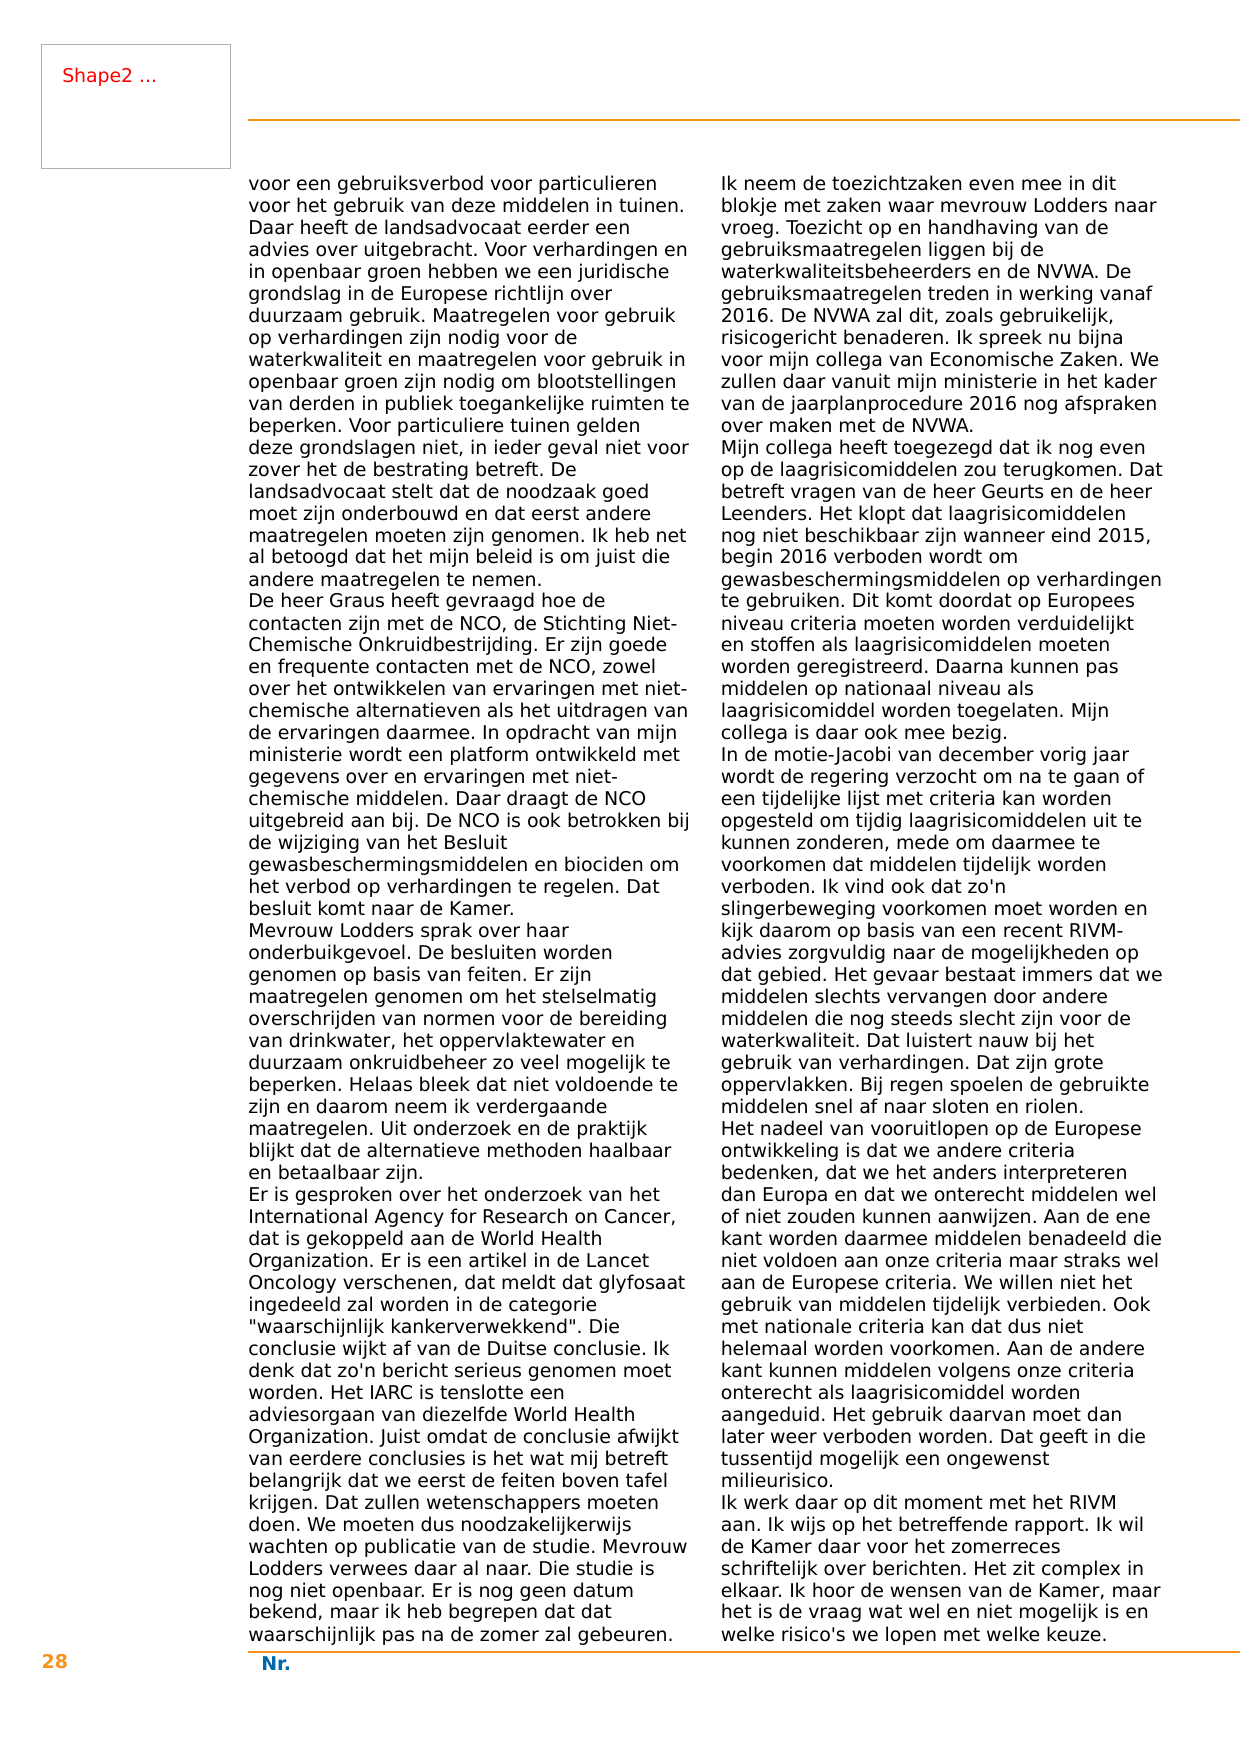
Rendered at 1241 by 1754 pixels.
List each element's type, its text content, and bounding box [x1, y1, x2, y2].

text voor een gebruiksverbod voor particulieren voor het gebruik van deze middelen in tuinen. Daar heeft de landsadvocaat eerder een advies over uitgebracht. Voor verhardingen en in openbaar groen hebben we een juridische grondslag in de Europese richtlijn over duurzaam gebruik. Maatregelen voor gebruik op verhardingen zijn nodig voor de waterkwaliteit en maatregelen voor gebruik in openbaar groen zijn nodig om blootstellingen van derden in publiek toegankelijke ruimten te beperken. Voor particuliere tuinen gelden deze grondslagen niet, in ieder geval niet voor zover het de bestrating betreft. De landsadvocaat stelt dat de noodzaak goed moet zijn onderbouwd en dat eerst andere maatregelen moeten zijn genomen. Ik heb net al betoogd dat het mijn beleid is om juist die andere maatregelen te nemen. [248, 173, 691, 590]
text Ik neem de toezichtzaken even mee in dit blokje met zaken waar mevrouw Lodders naar vroeg. Toezicht op en handhaving van de gebruiksmaatregelen liggen bij de waterkwaliteitsbeheerders en de NVWA. De gebruiksmaatregelen treden in werking vanaf 2016. De NVWA zal dit, zoals gebruikelijk, risicogericht benaderen. Ik spreek nu bijna voor mijn collega van Economische Zaken. We zullen daar vanuit mijn ministerie in het kader van de jaarplanprocedure 2016 nog afspraken over maken met de NVWA. [721, 173, 1163, 437]
text Mijn collega heeft toegezegd dat ik nog even op de laagrisicomiddelen zou terugkomen. Dat betreft vragen van de heer Geurts en de heer Leenders. Het klopt dat laagrisicomiddelen nog niet beschikbaar zijn wanneer eind 2015, begin 2016 verboden wordt om gewasbeschermingsmiddelen op verhardingen te gebruiken. Dit komt doordat op Europees niveau criteria moeten worden verduidelijkt en stoffen als laagrisicomiddelen moeten worden geregistreerd. Daarna kunnen pas middelen op nationaal niveau als laagrisicomiddel worden toegelaten. Mijn collega is daar ook mee bezig. [721, 437, 1163, 744]
text De heer Graus heeft gevraagd hoe de contacten zijn met de NCO, de Stichting Niet-Chemische Onkruidbestrijding. Er zijn goede en frequente contacten met de NCO, zowel over het ontwikkelen van ervaringen met niet-chemische alternatieven als het uitdragen van de ervaringen daarmee. In opdracht van mijn ministerie wordt een platform ontwikkeld met gegevens over en ervaringen met niet-chemische middelen. Daar draagt de NCO uitgebreid aan bij. De NCO is ook betrokken bij de wijziging van het Besluit gewasbeschermingsmiddelen en biociden om het verbod op verhardingen te regelen. Dat besluit komt naar de Kamer. [248, 590, 691, 920]
text In de motie-Jacobi van december vorig jaar wordt de regering verzocht om na te gaan of een tijdelijke lijst met criteria kan worden opgesteld om tijdig laagrisicomiddelen uit te kunnen zonderen, mede om daarmee te voorkomen dat middelen tijdelijk worden verboden. Ik vind ook dat zo'n slingerbeweging voorkomen moet worden en kijk daarom op basis van een recent RIVM-advies zorgvuldig naar de mogelijkheden op dat gebied. Het gevaar bestaat immers dat we middelen slechts vervangen door andere middelen die nog steeds slecht zijn voor de waterkwaliteit. Dat luistert nauw bij het gebruik van verhardingen. Dat zijn grote oppervlakken. Bij regen spoelen de gebruikte middelen snel af naar sloten en riolen. [721, 744, 1163, 1118]
text Er is gesproken over het onderzoek van het International Agency for Research on Cancer, dat is gekoppeld aan de World Health Organization. Er is een artikel in de Lancet Oncology verschenen, dat meldt dat glyfosaat ingedeeld zal worden in de categorie "waarschijnlijk kankerverwekkend". Die conclusie wijkt af van de Duitse conclusie. Ik denk dat zo'n bericht serieus genomen moet worden. Het IARC is tenslotte een adviesorgaan van diezelfde World Health Organization. Juist omdat de conclusie afwijkt van eerdere conclusies is het wat mij betreft belangrijk dat we eerst de feiten boven tafel krijgen. Dat zullen wetenschappers moeten doen. We moeten dus noodzakelijkerwijs wachten op publicatie van de studie. Mevrouw Lodders verwees daar al naar. Die studie is nog niet openbaar. Er is nog geen datum bekend, maar ik heb begrepen dat dat waarschijnlijk pas na de zomer zal gebeuren. [248, 1184, 691, 1645]
text Mevrouw Lodders sprak over haar onderbuikgevoel. De besluiten worden genomen op basis van feiten. Er zijn maatregelen genomen om het stelselmatig overschrijden van normen voor de bereiding van drinkwater, het oppervlaktewater en duurzaam onkruidbeheer zo veel mogelijk te beperken. Helaas bleek dat niet voldoende te zijn en daarom neem ik verdergaande maatregelen. Uit onderzoek en de praktijk blijkt dat de alternatieve methoden haalbaar en betaalbaar zijn. [248, 920, 691, 1184]
text Ik werk daar op dit moment met het RIVM aan. Ik wijs op het betreffende rapport. Ik wil de Kamer daar voor het zomerreces schriftelijk over berichten. Het zit complex in elkaar. Ik hoor de wensen van de Kamer, maar het is de vraag wat wel en niet mogelijk is en welke risico's we lopen met welke keuze. [721, 1492, 1163, 1645]
text Het nadeel van vooruitlopen op de Europese ontwikkeling is dat we andere criteria bedenken, dat we het anders interpreteren dan Europa en dat we onterecht middelen wel of niet zouden kunnen aanwijzen. Aan de ene kant worden daarmee middelen benadeeld die niet voldoen aan onze criteria maar straks wel aan de Europese criteria. We willen niet het gebruik van middelen tijdelijk verbieden. Ook met nationale criteria kan dat dus niet helemaal worden voorkomen. Aan de andere kant kunnen middelen volgens onze criteria onterecht als laagrisicomiddel worden aangeduid. Het gebruik daarvan moet dan later weer verboden worden. Dat geeft in die tussentijd mogelijk een ongewenst milieurisico. [721, 1118, 1163, 1492]
